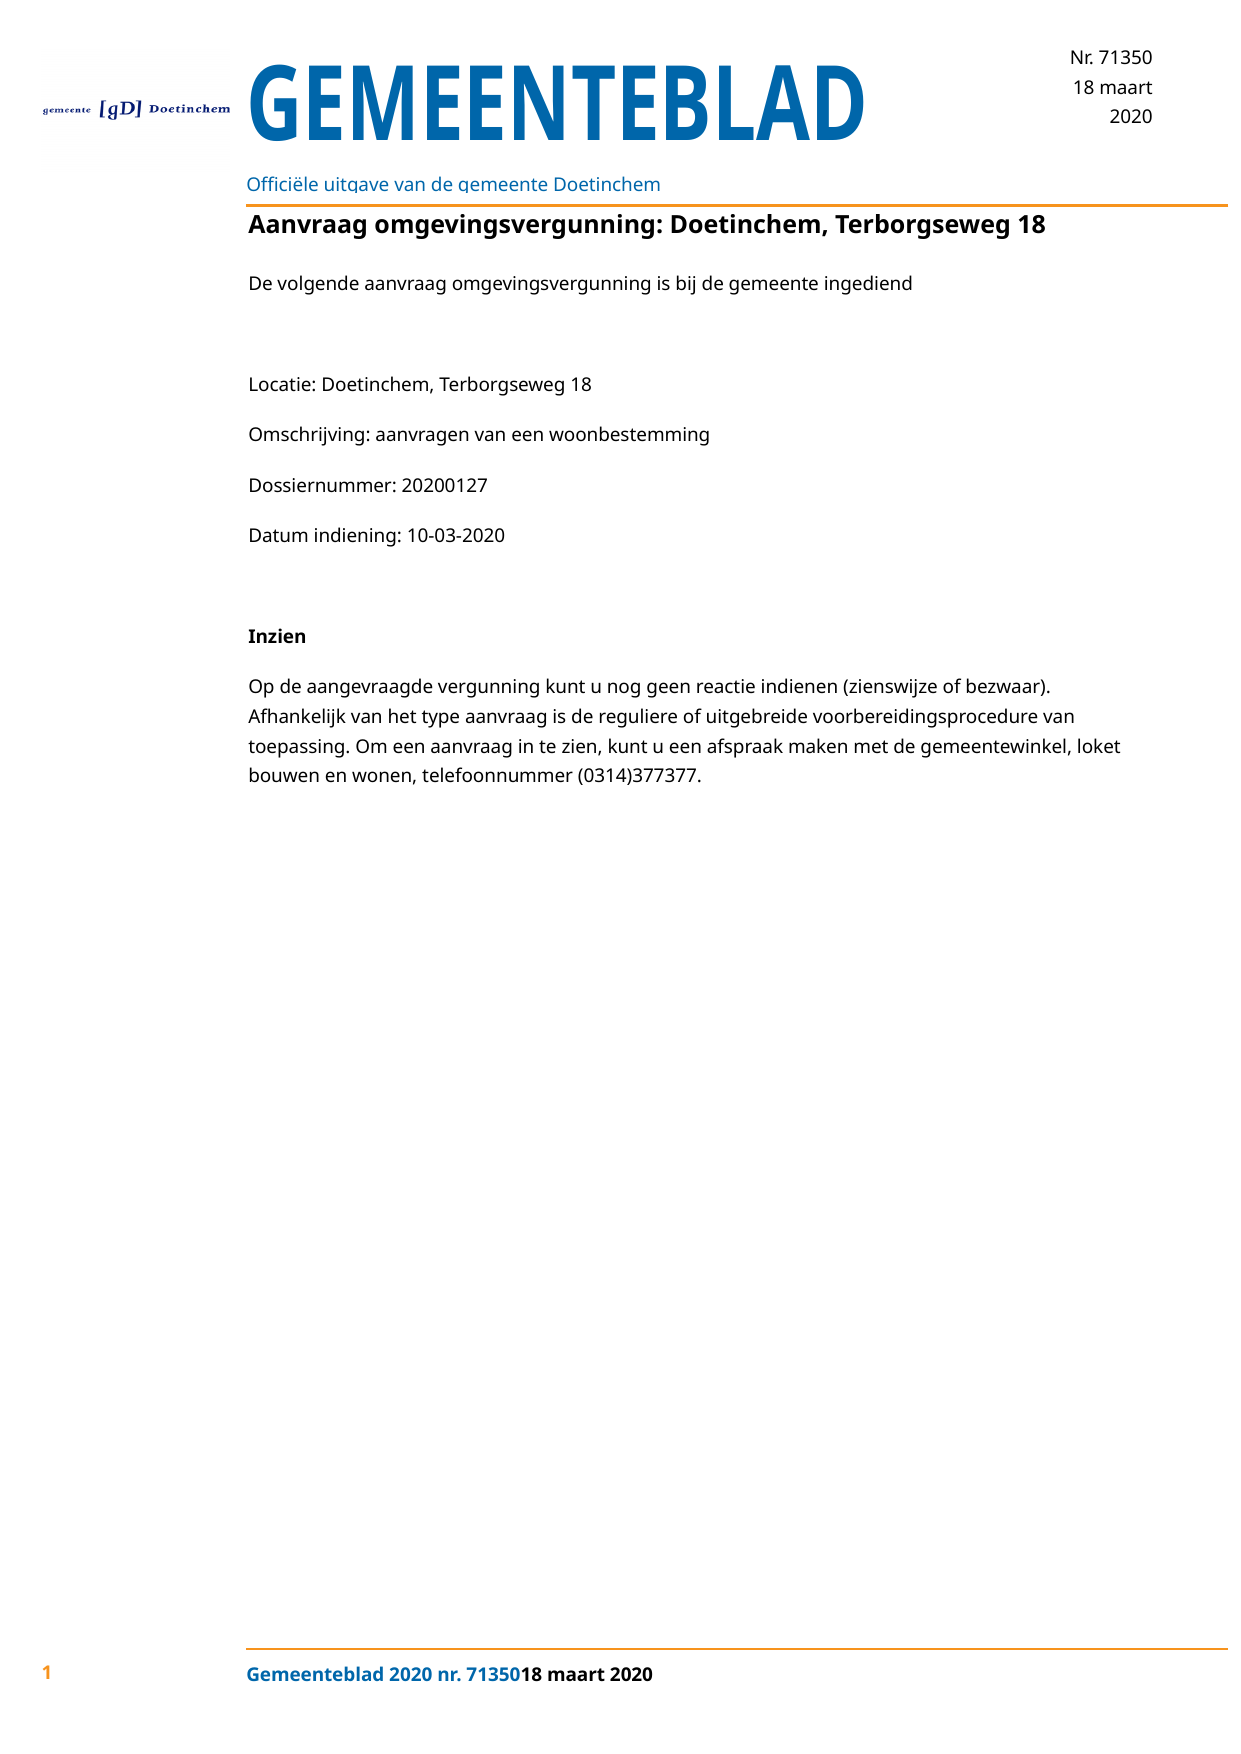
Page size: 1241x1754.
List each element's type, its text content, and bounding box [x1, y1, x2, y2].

text Op de aangevraagde vergunning kunt u nog geen reactie indienen (zienswijze of bezwaar). Afhankelijk van het type aanvraag is de reguliere of uitgebreide voorbereidingsprocedure van toepassing. Om een aanvraag in te zien, kunt u een afspraak maken met de gemeentewinkel, loket bouwen en wonen, telefoonnummer (0314)377377. [248, 674, 1152, 788]
text Datum indiening: 10-03-2020 [248, 522, 1152, 548]
text Omschrijving: aanvragen van een woonbestemming [248, 422, 1152, 447]
text Aanvraag omgevingsvergunning: Doetinchem, Terborgseweg 18 [248, 207, 1152, 241]
text Dossiernummer: 20200127 [248, 472, 1152, 498]
text Inzien [248, 623, 1152, 649]
text De volgende aanvraag omgevingsvergunning is bij de gemeente ingediend [248, 270, 1152, 296]
picture [41, 47, 231, 172]
text Locatie: Doetinchem, Terborgseweg 18 [248, 371, 1152, 397]
